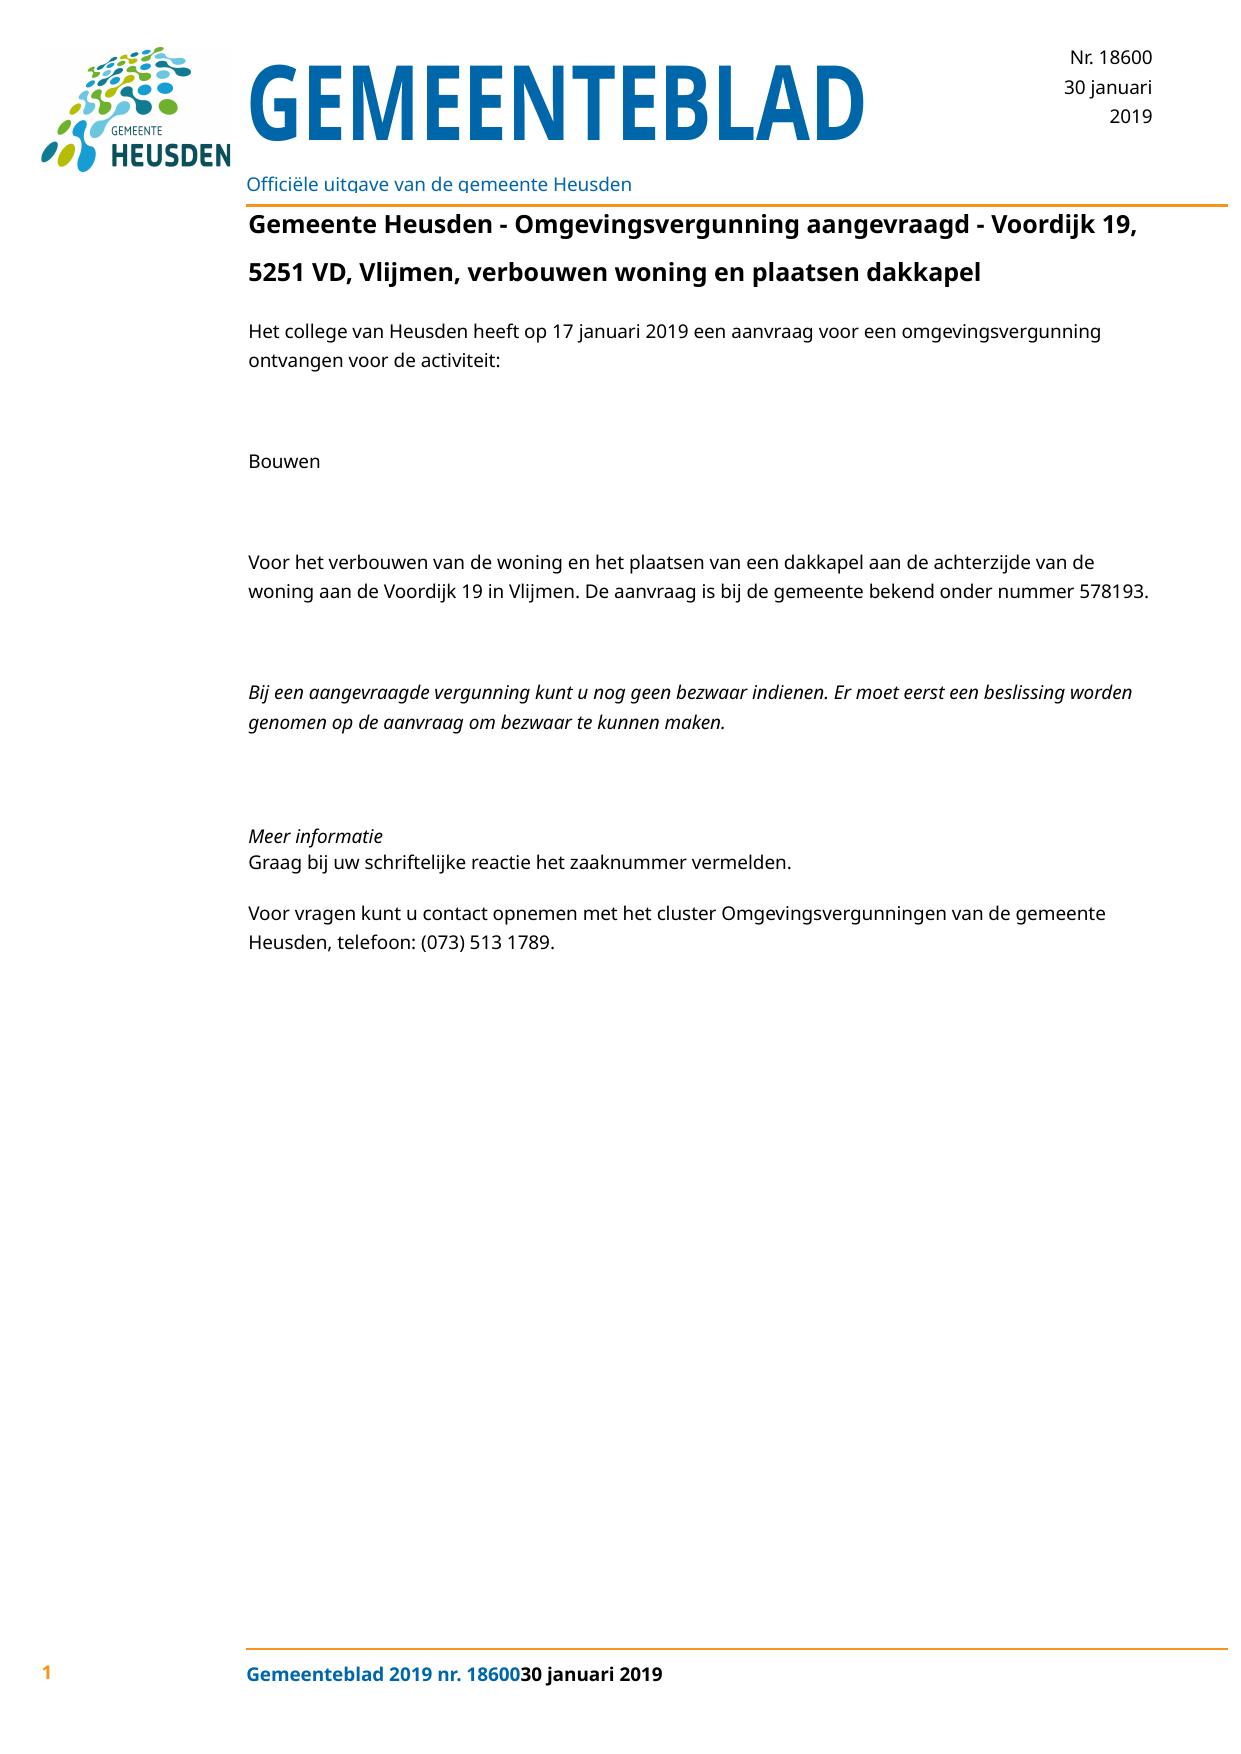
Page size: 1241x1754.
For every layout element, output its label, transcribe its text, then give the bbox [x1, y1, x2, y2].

text Bij een aangevraagde vergunning kunt u nog geen bezwaar indienen. Er moet eerst een beslissing worden genomen op de aanvraag om bezwaar te kunnen maken. [248, 679, 1152, 735]
text Het college van Heusden heeft op 17 januari 2019 een aanvraag voor een omgevingsvergunning ontvangen voor de activiteit: [248, 318, 1152, 373]
text Gemeente Heusden - Omgevingsvergunning aangevraagd - Voordijk 19, 5251 VD, Vlijmen, verbouwen woning en plaatsen dakkapel [248, 207, 1152, 288]
text Voor het verbouwen van de woning en het plaatsen van een dakkapel aan de achterzijde van de woning aan de Voordijk 19 in Vlijmen. De aanvraag is bij de gemeente bekend onder nummer 578193. [248, 549, 1152, 604]
text Meer informatie [248, 823, 1152, 849]
text Graag bij uw schriftelijke reactie het zaaknummer vermelden. [248, 849, 1152, 875]
picture [41, 47, 231, 172]
text Bouwen [248, 448, 1152, 474]
text Voor vragen kunt u contact opnemen met het cluster Omgevingsvergunningen van de gemeente Heusden, telefoon: (073) 513 1789. [248, 900, 1152, 955]
